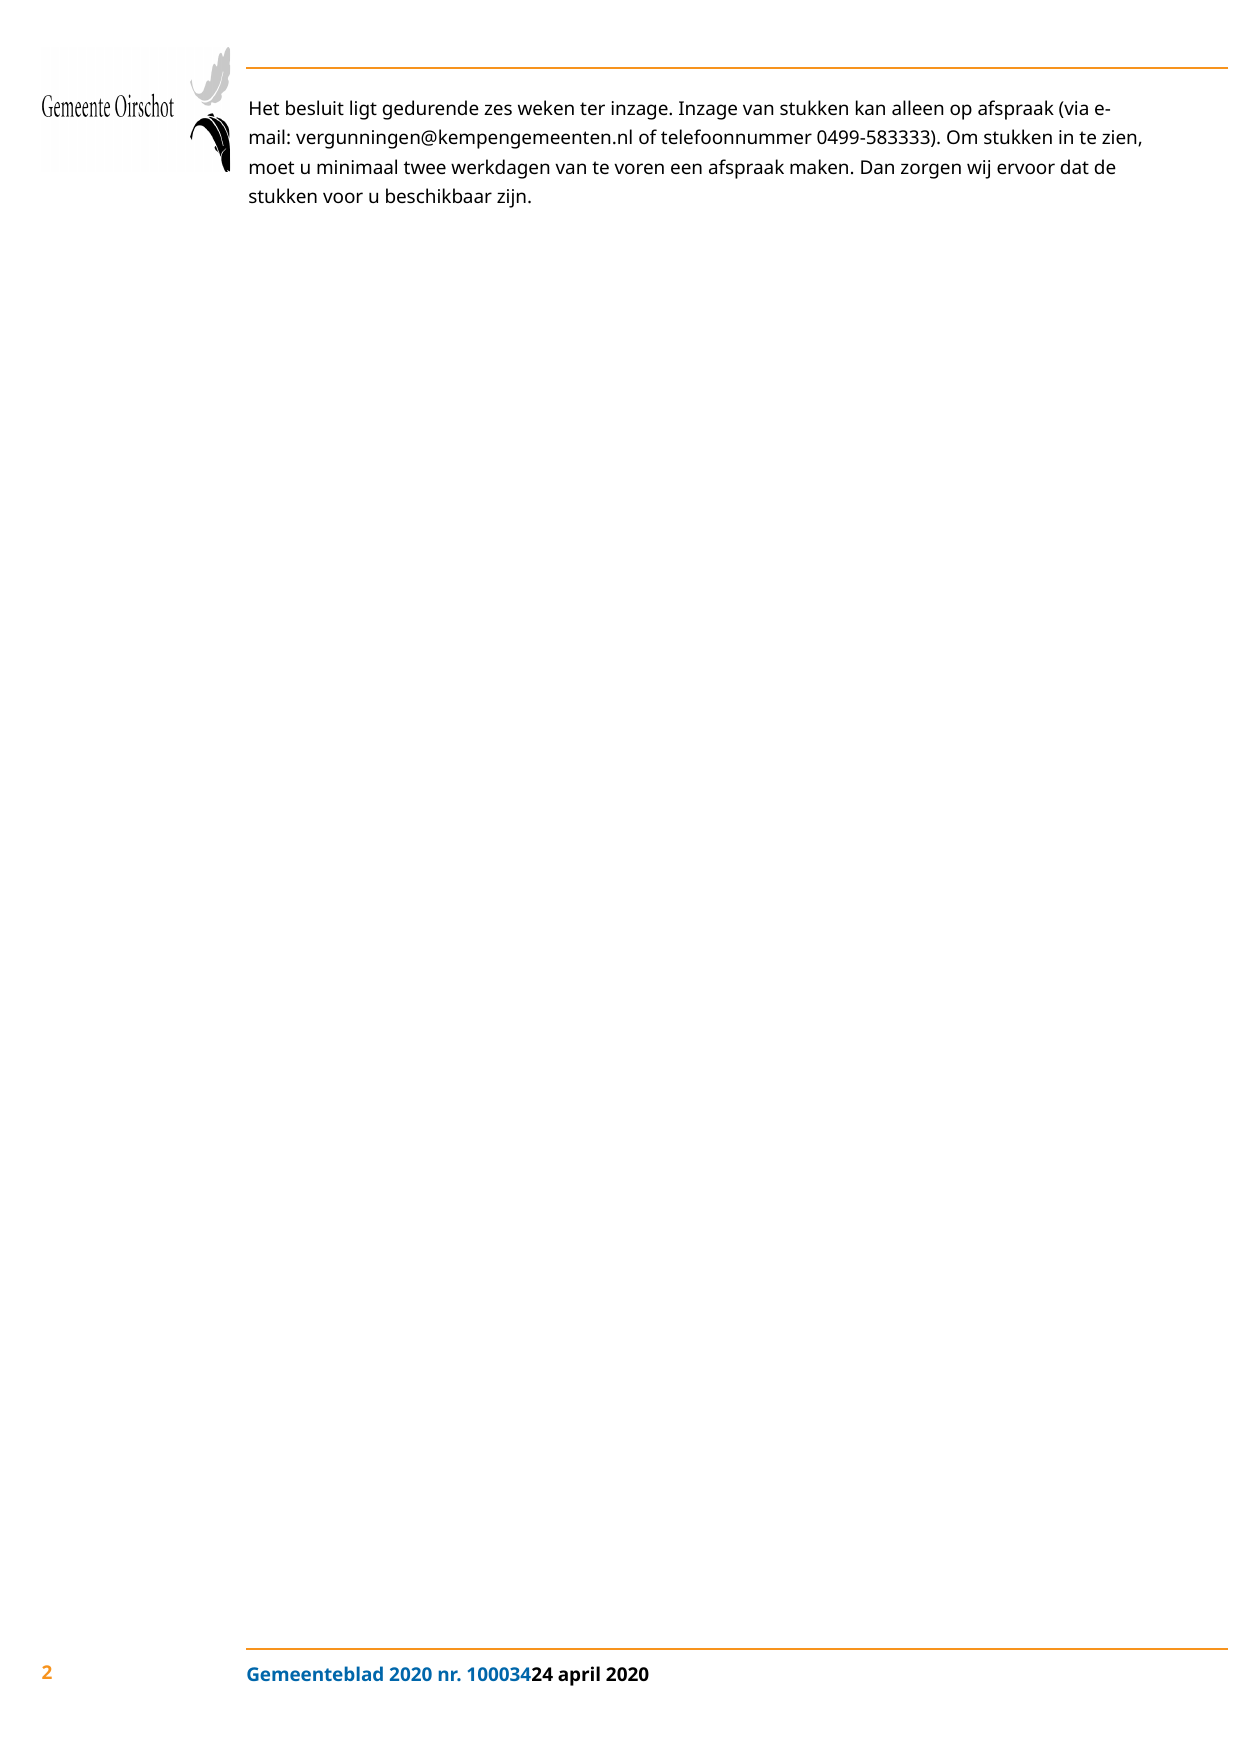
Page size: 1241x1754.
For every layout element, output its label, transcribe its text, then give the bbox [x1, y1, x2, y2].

text Het besluit ligt gedurende zes weken ter inzage. Inzage van stukken kan alleen op afspraak (via e-mail: vergunningen@kempengemeenten.nl of telefoonnummer 0499-583333). Om stukken in te zien, moet u minimaal twee werkdagen van te voren een afspraak maken. Dan zorgen wij ervoor dat de stukken voor u beschikbaar zijn. [248, 95, 1152, 209]
picture [41, 47, 231, 172]
